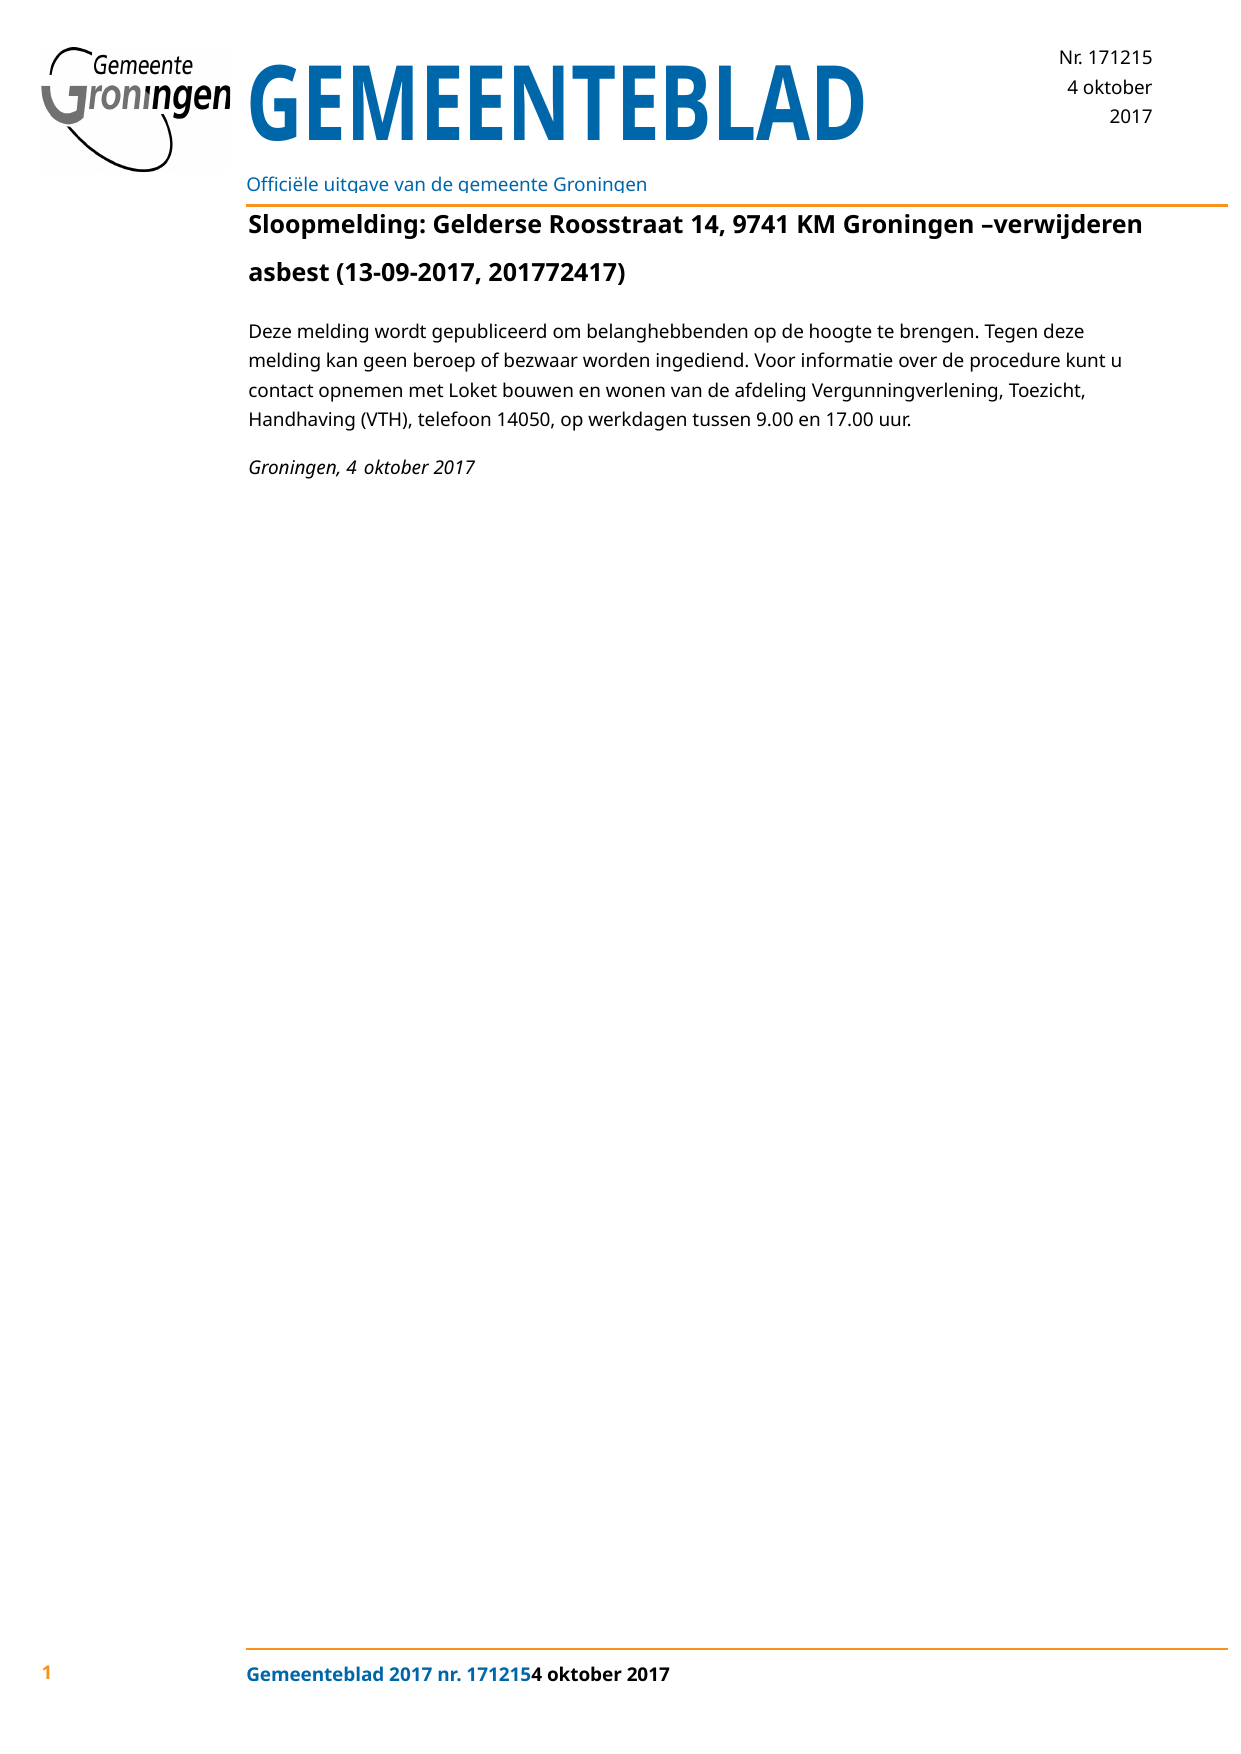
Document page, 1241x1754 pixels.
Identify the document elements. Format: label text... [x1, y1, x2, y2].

text Deze melding wordt gepubliceerd om belanghebbenden op de hoogte te brengen. Tegen deze melding kan geen beroep of bezwaar worden ingediend. Voor informatie over de procedure kunt u contact opnemen met Loket bouwen en wonen van de afdeling Vergunningverlening, Toezicht, Handhaving (VTH), telefoon 14050, op werkdagen tussen 9.00 en 17.00 uur. [248, 318, 1152, 432]
picture [41, 47, 231, 172]
text Sloopmelding: Gelderse Roosstraat 14, 9741 KM Groningen –verwijderen asbest (13-09-2017, 201772417) [248, 207, 1152, 288]
text Groningen, 4 oktober 2017 [248, 454, 1152, 480]
